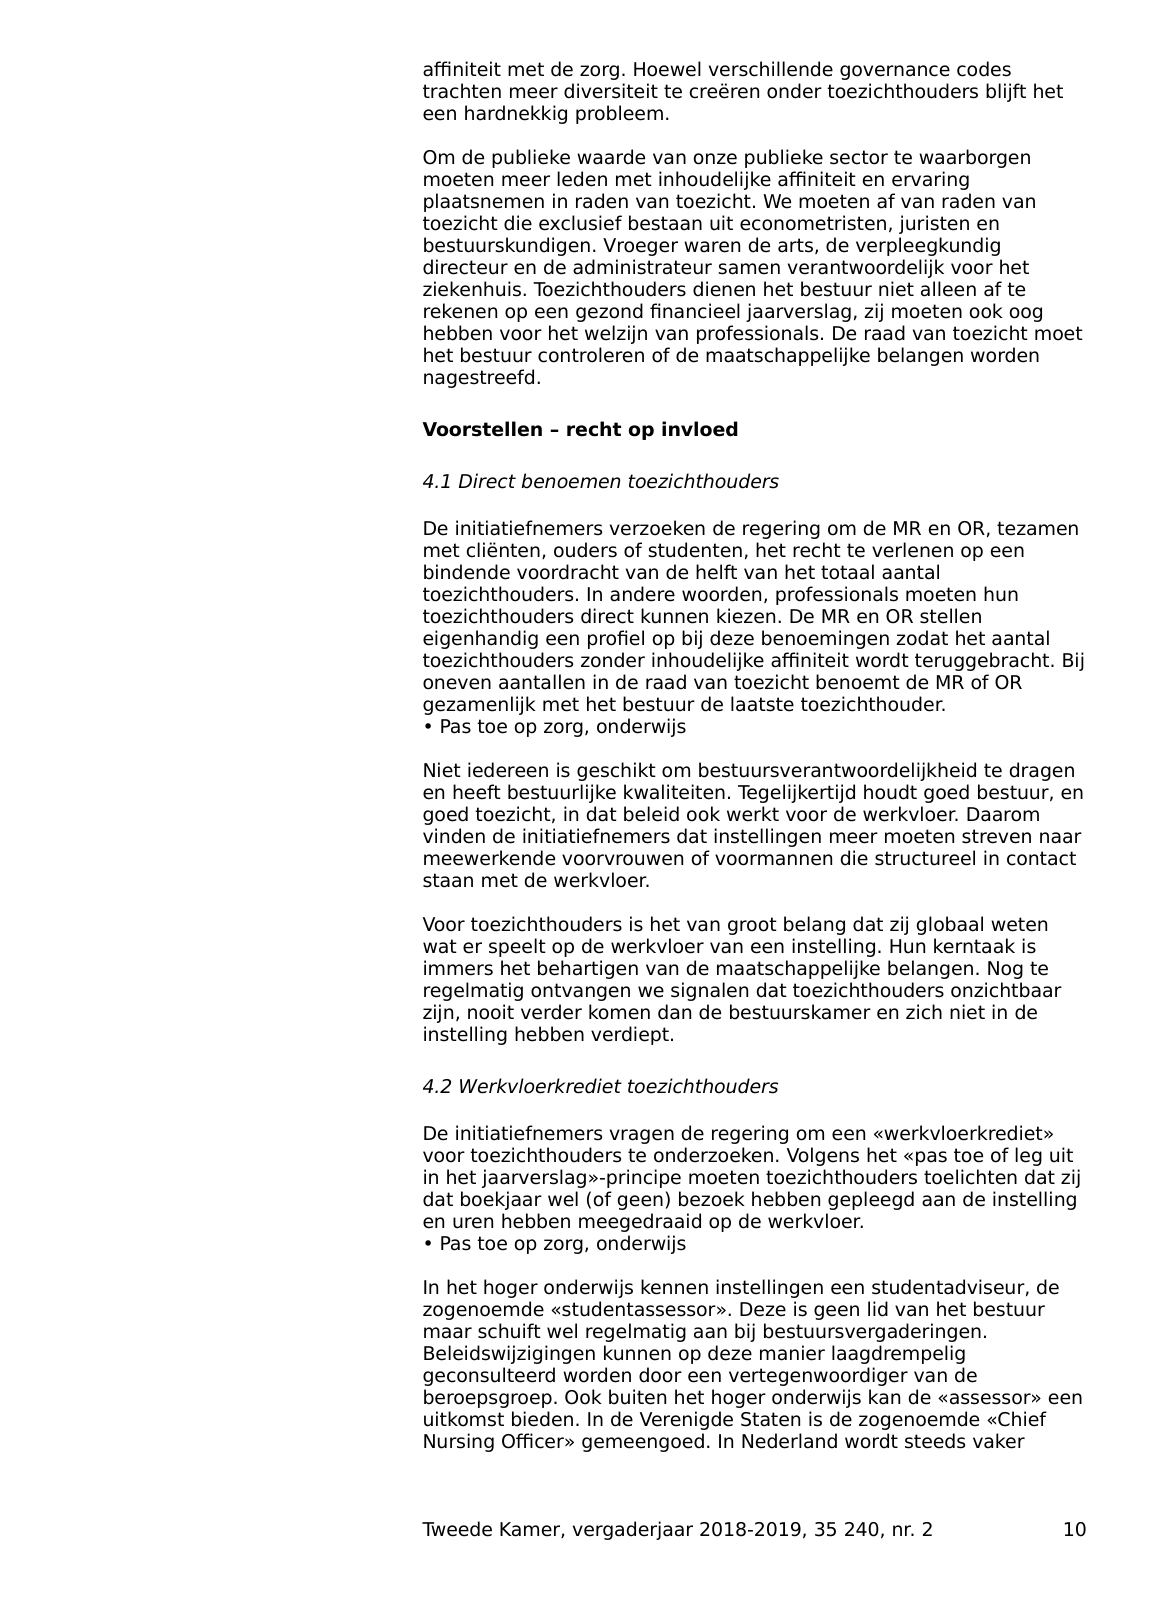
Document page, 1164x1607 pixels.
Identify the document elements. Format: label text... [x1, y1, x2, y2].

text De initiatiefnemers vragen de regering om een «werkvloerkrediet» voor toezichthouders te onderzoeken. Volgens het «pas toe of leg uit in het jaarverslag»-principe moeten toezichthouders toelichten dat zij dat boekjaar wel (of geen) bezoek hebben gepleegd aan de instelling en uren hebben meegedraaid op de werkvloer. [422, 1123, 1087, 1233]
text Om de publieke waarde van onze publieke sector te waarborgen moeten meer leden met inhoudelijke affiniteit en ervaring plaatsnemen in raden van toezicht. We moeten af van raden van toezicht die exclusief bestaan uit econometristen, juristen en bestuurskundigen. Vroeger waren de arts, de verpleegkundig directeur en de administrateur samen verantwoordelijk voor het ziekenhuis. Toezichthouders dienen het bestuur niet alleen af te rekenen op een gezond financieel jaarverslag, zij moeten ook oog hebben voor het welzijn van professionals. De raad van toezicht moet het bestuur controleren of de maatschappelijke belangen worden nagestreefd. [422, 147, 1087, 389]
subtitle 4.2 Werkvloerkrediet toezichthouders [422, 1076, 1087, 1098]
text In het hoger onderwijs kennen instellingen een studentadviseur, de zogenoemde «studentassessor». Deze is geen lid van het bestuur maar schuift wel regelmatig aan bij bestuursvergaderingen. Beleidswijzigingen kunnen op deze manier laagdrempelig geconsulteerd worden door een vertegenwoordiger van de beroepsgroep. Ook buiten het hoger onderwijs kan de «assessor» een uitkomst bieden. In de Verenigde Staten is de zogenoemde «Chief Nursing Officer» gemeengoed. In Nederland wordt steeds vaker [422, 1277, 1087, 1453]
text • Pas toe op zorg, onderwijs [422, 1233, 1087, 1255]
text • Pas toe op zorg, onderwijs [422, 716, 1087, 738]
text Niet iedereen is geschikt om bestuursverantwoordelijkheid te dragen en heeft bestuurlijke kwaliteiten. Tegelijkertijd houdt goed bestuur, en goed toezicht, in dat beleid ook werkt voor de werkvloer. Daarom vinden de initiatiefnemers dat instellingen meer moeten streven naar meewerkende voorvrouwen of voormannen die structureel in contact staan met de werkvloer. [422, 760, 1087, 892]
subtitle 4.1 Direct benoemen toezichthouders [422, 471, 1087, 493]
text affiniteit met de zorg. Hoewel verschillende governance codes trachten meer diversiteit te creëren onder toezichthouders blijft het een hardnekkig probleem. [422, 59, 1087, 125]
text De initiatiefnemers verzoeken de regering om de MR en OR, tezamen met cliënten, ouders of studenten, het recht te verlenen op een bindende voordracht van de helft van het totaal aantal toezichthouders. In andere woorden, professionals moeten hun toezichthouders direct kunnen kiezen. De MR en OR stellen eigenhandig een profiel op bij deze benoemingen zodat het aantal toezichthouders zonder inhoudelijke affiniteit wordt teruggebracht. Bij oneven aantallen in de raad van toezicht benoemt de MR of OR gezamenlijk met het bestuur de laatste toezichthouder. [422, 518, 1087, 716]
text Voor toezichthouders is het van groot belang dat zij globaal weten wat er speelt op de werkvloer van een instelling. Hun kerntaak is immers het behartigen van de maatschappelijke belangen. Nog te regelmatig ontvangen we signalen dat toezichthouders onzichtbaar zijn, nooit verder komen dan de bestuurskamer en zich niet in de instelling hebben verdiept. [422, 914, 1087, 1046]
subtitle Voorstellen – recht op invloed [422, 419, 1087, 441]
